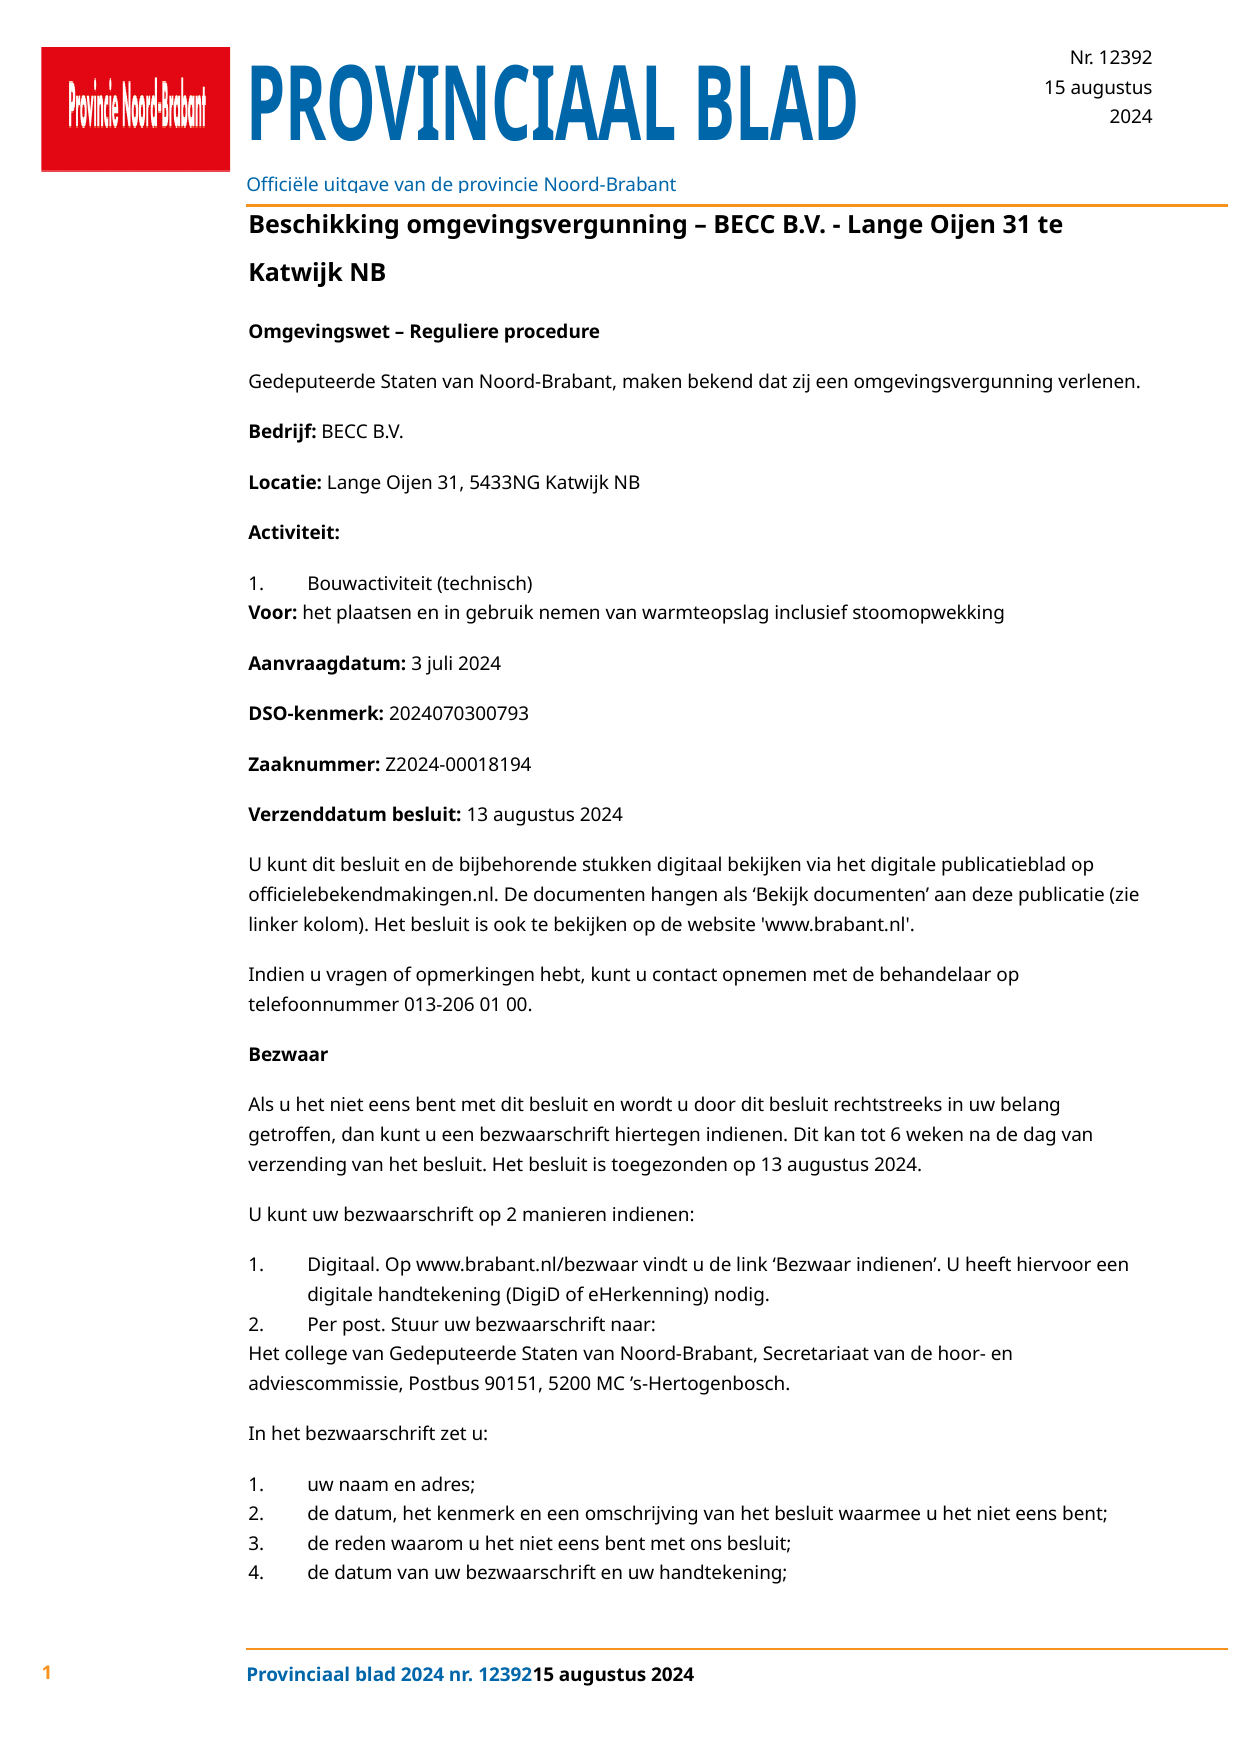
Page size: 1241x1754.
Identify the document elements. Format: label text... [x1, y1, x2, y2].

text Activiteit: [248, 519, 1152, 545]
text In het bezwaarschrift zet u: [248, 1420, 1152, 1446]
picture [41, 47, 231, 172]
text Indien u vragen of opmerkingen hebt, kunt u contact opnemen met de behandelaar op telefoonnummer 013-206 01 00. [248, 961, 1152, 1017]
text Zaaknummer: Z2024-00018194 [248, 751, 1152, 777]
list uw naam en adres; [248, 1471, 1152, 1497]
text Het college van Gedeputeerde Staten van Noord-Brabant, Secretariaat van de hoor- en adviescommissie, Postbus 90151, 5200 MC ’s‑Hertogenbosch. [248, 1340, 1152, 1396]
list Per post. Stuur uw bezwaarschrift naar: [248, 1311, 1152, 1337]
text Aanvraagdatum: 3 juli 2024 [248, 650, 1152, 676]
list de datum, het kenmerk en een omschrijving van het besluit waarmee u het niet eens bent; [248, 1500, 1152, 1526]
list Bouwactiviteit (technisch) [248, 570, 1152, 596]
list de datum van uw bezwaarschrift en uw handtekening; [248, 1559, 1152, 1585]
text Omgevingswet – Reguliere procedure [248, 318, 1152, 344]
text Gedeputeerde Staten van Noord-Brabant, maken bekend dat zij een omgevingsvergunning verlenen. [248, 368, 1152, 394]
text Als u het niet eens bent met dit besluit en wordt u door dit besluit rechtstreeks in uw belang getroffen, dan kunt u een bezwaarschrift hiertegen indienen. Dit kan tot 6 weken na de dag van verzending van het besluit. Het besluit is toegezonden op 13 augustus 2024. [248, 1092, 1152, 1177]
list de reden waarom u het niet eens bent met ons besluit; [248, 1530, 1152, 1556]
text Verzenddatum besluit: 13 augustus 2024 [248, 801, 1152, 827]
text Bedrijf: BECC B.V. [248, 419, 1152, 444]
text Beschikking omgevingsvergunning – BECC B.V. - Lange Oijen 31 te Katwijk NB [248, 207, 1152, 288]
text Locatie: Lange Oijen 31, 5433NG Katwijk NB [248, 469, 1152, 495]
text DSO-kenmerk: 2024070300793 [248, 700, 1152, 726]
text U kunt dit besluit en de bijbehorende stukken digitaal bekijken via het digitale publicatieblad op officielebekendmakingen.nl. De documenten hangen als ‘Bekijk documenten’ aan deze publicatie (zie linker kolom). Het besluit is ook te bekijken op de website 'www.brabant.nl'. [248, 852, 1152, 937]
text Voor: het plaatsen en in gebruik nemen van warmteopslag inclusief stoomopwekking [248, 599, 1152, 625]
text Bezwaar [248, 1041, 1152, 1067]
list Digitaal. Op www.brabant.nl/bezwaar vindt u de link ‘Bezwaar indienen’. U heeft hiervoor een digitale handtekening (DigiD of eHerkenning) nodig. [248, 1252, 1152, 1307]
text U kunt uw bezwaarschrift op 2 manieren indienen: [248, 1201, 1152, 1227]
